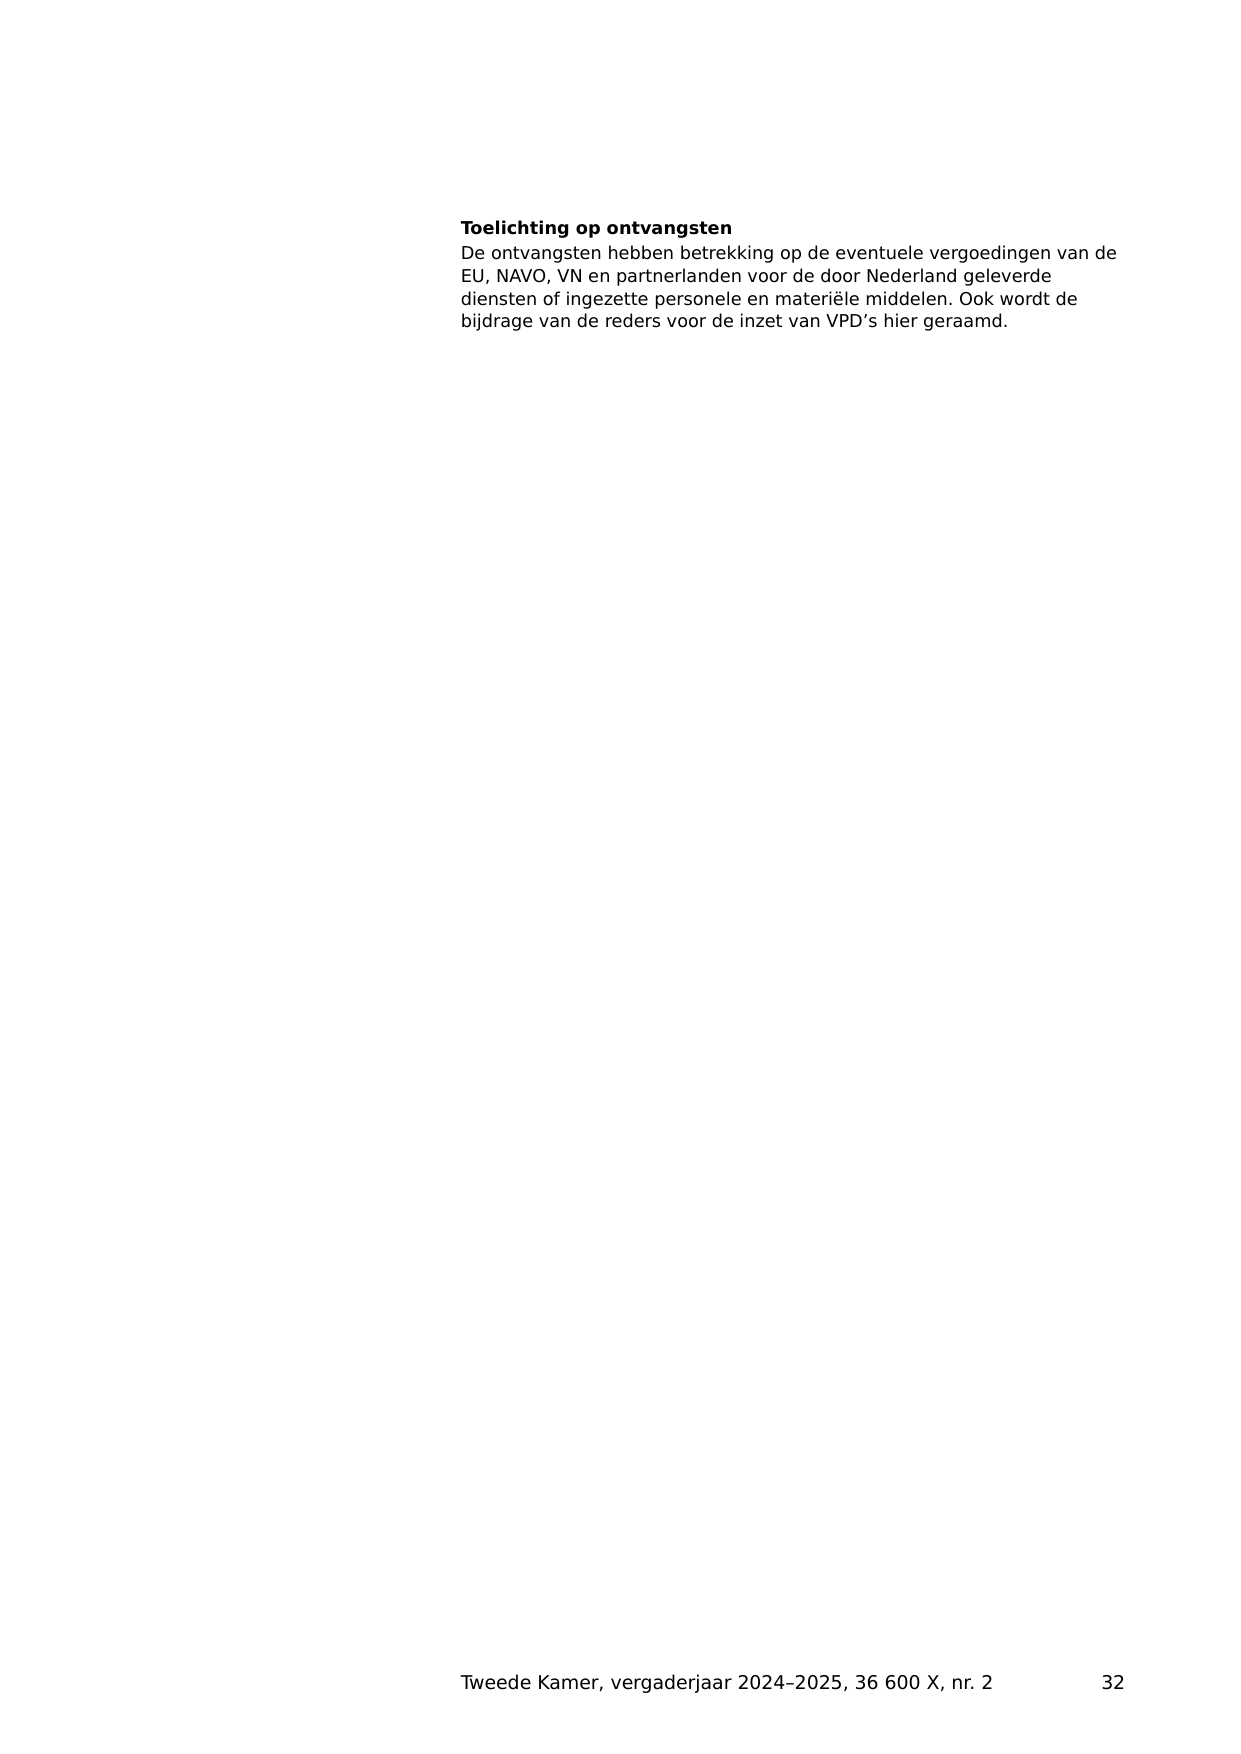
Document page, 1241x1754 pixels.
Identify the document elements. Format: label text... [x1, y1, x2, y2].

text De ontvangsten hebben betrekking op de eventuele vergoedingen van de EU, NAVO, VN en partnerlanden voor de door Nederland geleverde diensten of ingezette personele en materiële middelen. Ook wordt de bijdrage van de reders voor de inzet van VPD’s hier geraamd. [461, 241, 1125, 332]
text Toelichting op ontvangsten [461, 216, 1125, 239]
